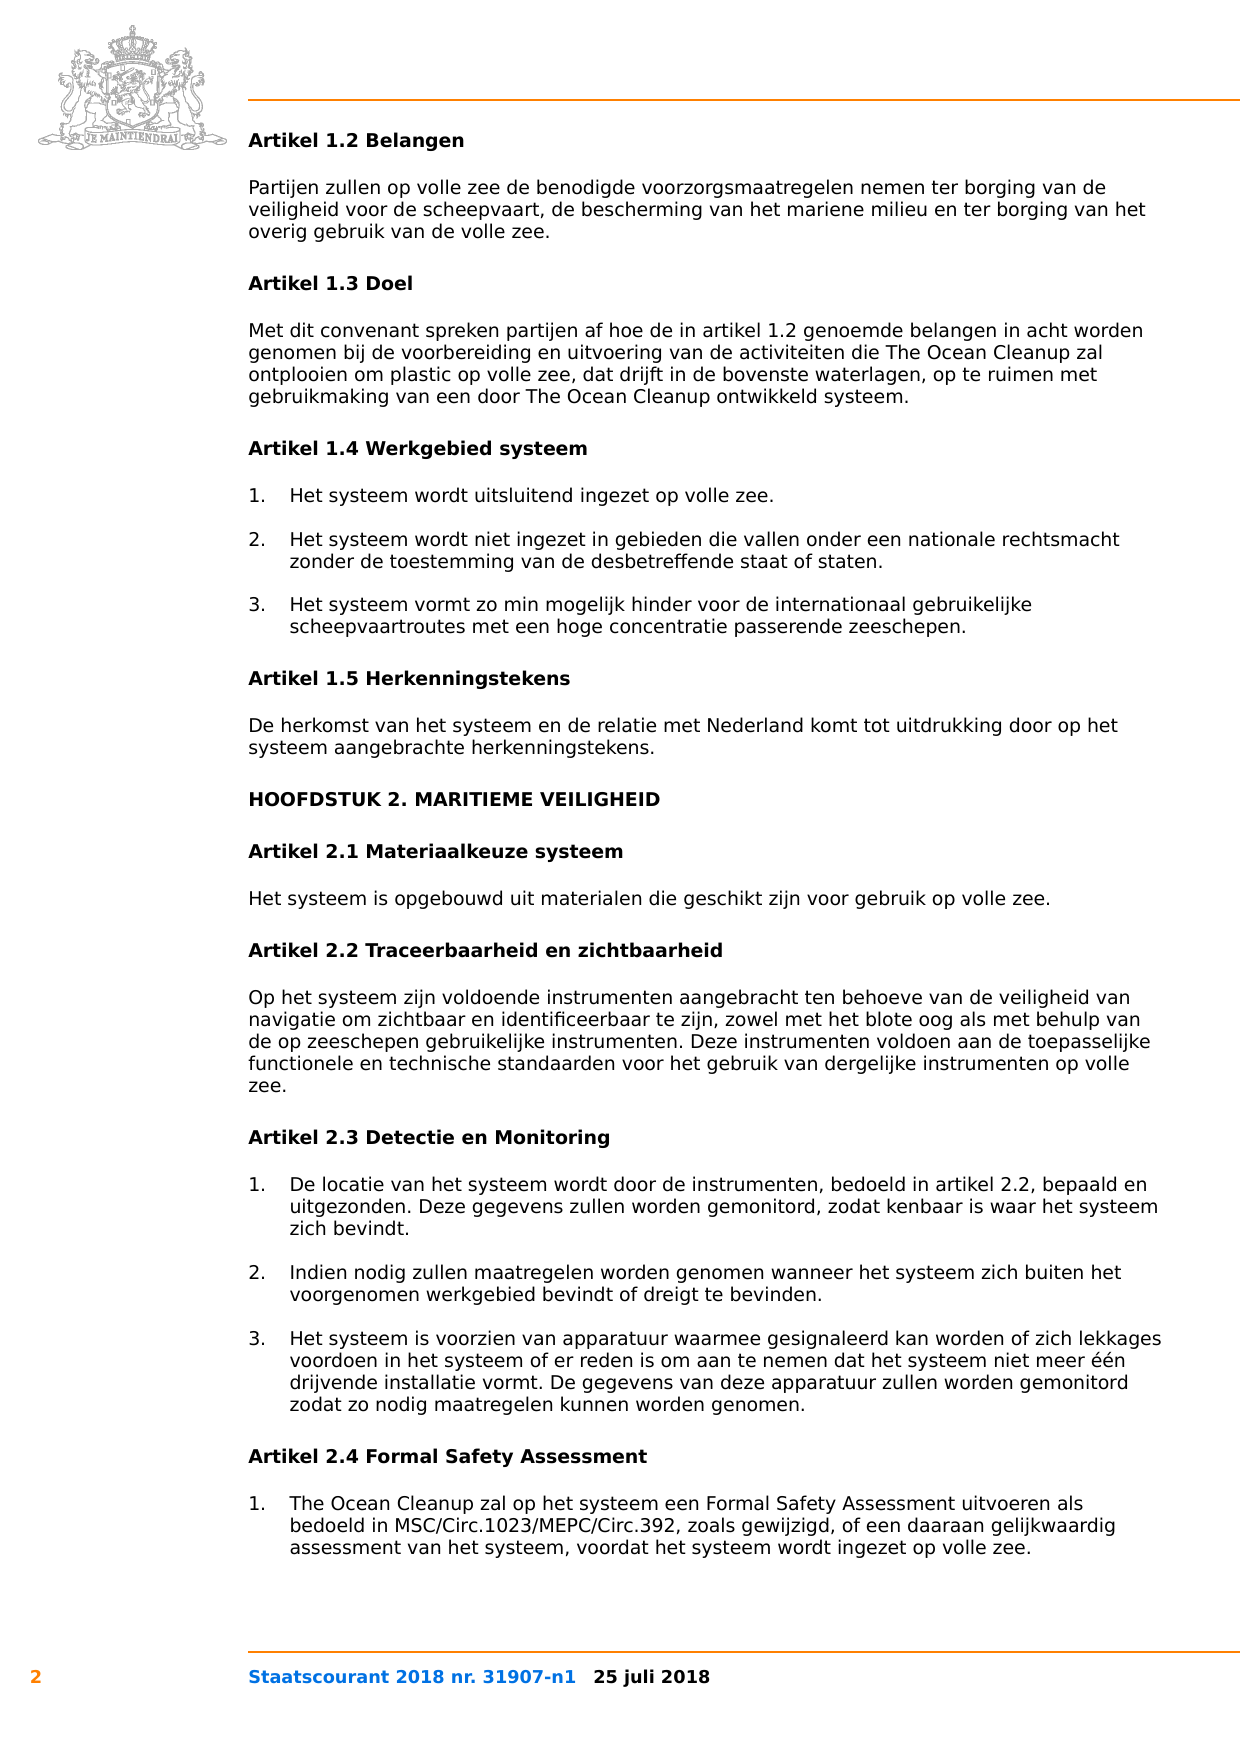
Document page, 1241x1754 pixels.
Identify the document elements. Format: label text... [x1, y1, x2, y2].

subtitle Artikel 1.3 Doel [248, 273, 1163, 295]
subtitle Artikel 2.2 Traceerbaarheid en zichtbaarheid [248, 940, 1163, 962]
text 3. Het systeem is voorzien van apparatuur waarmee gesignaleerd kan worden of zich lekkages voordoen in het systeem of er reden is om aan te nemen dat het systeem niet meer één drijvende installatie vormt. De gegevens van deze apparatuur zullen worden gemonitord zodat zo nodig maatregelen kunnen worden genomen. [248, 1328, 1163, 1416]
subtitle Artikel 2.4 Formal Safety Assessment [248, 1446, 1163, 1468]
text 2. Indien nodig zullen maatregelen worden genomen wanneer het systeem zich buiten het voorgenomen werkgebied bevindt of dreigt te bevinden. [248, 1262, 1163, 1306]
picture [38, 25, 227, 150]
text 1. Het systeem wordt uitsluitend ingezet op volle zee. [248, 485, 1163, 507]
text De herkomst van het systeem en de relatie met Nederland komt tot uitdrukking door op het systeem aangebrachte herkenningstekens. [248, 715, 1163, 759]
subtitle Artikel 1.2 Belangen [248, 130, 1163, 152]
subtitle Artikel 2.3 Detectie en Monitoring [248, 1127, 1163, 1149]
subtitle Artikel 1.5 Herkenningstekens [248, 668, 1163, 690]
text Het systeem is opgebouwd uit materialen die geschikt zijn voor gebruik op volle zee. [248, 888, 1163, 910]
subtitle Artikel 1.4 Werkgebied systeem [248, 438, 1163, 460]
text 3. Het systeem vormt zo min mogelijk hinder voor de internationaal gebruikelijke scheepvaartroutes met een hoge concentratie passerende zeeschepen. [248, 594, 1163, 638]
text 1. De locatie van het systeem wordt door de instrumenten, bedoeld in artikel 2.2, bepaald en uitgezonden. Deze gegevens zullen worden gemonitord, zodat kenbaar is waar het systeem zich bevindt. [248, 1174, 1163, 1240]
text Met dit convenant spreken partijen af hoe de in artikel 1.2 genoemde belangen in acht worden genomen bij de voorbereiding en uitvoering van de activiteiten die The Ocean Cleanup zal ontplooien om plastic op volle zee, dat drijft in de bovenste waterlagen, op te ruimen met gebruikmaking van een door The Ocean Cleanup ontwikkeld systeem. [248, 320, 1163, 408]
text Op het systeem zijn voldoende instrumenten aangebracht ten behoeve van de veiligheid van navigatie om zichtbaar en identificeerbaar te zijn, zowel met het blote oog als met behulp van de op zeeschepen gebruikelijke instrumenten. Deze instrumenten voldoen aan de toepasselijke functionele en technische standaarden voor het gebruik van dergelijke instrumenten op volle zee. [248, 987, 1163, 1097]
subtitle Artikel 2.1 Materiaalkeuze systeem [248, 841, 1163, 863]
text Partijen zullen op volle zee de benodigde voorzorgsmaatregelen nemen ter borging van de veiligheid voor de scheepvaart, de bescherming van het mariene milieu en ter borging van het overig gebruik van de volle zee. [248, 177, 1163, 243]
text 1. The Ocean Cleanup zal op het systeem een Formal Safety Assessment uitvoeren als bedoeld in MSC/Circ.1023/MEPC/Circ.392, zoals gewijzigd, of een daaraan gelijkwaardig assessment van het systeem, voordat het systeem wordt ingezet op volle zee. [248, 1493, 1163, 1558]
text 2. Het systeem wordt niet ingezet in gebieden die vallen onder een nationale rechtsmacht zonder de toestemming van de desbetreffende staat of staten. [248, 528, 1163, 572]
subtitle HOOFDSTUK 2. MARITIEME VEILIGHEID [248, 789, 1163, 811]
